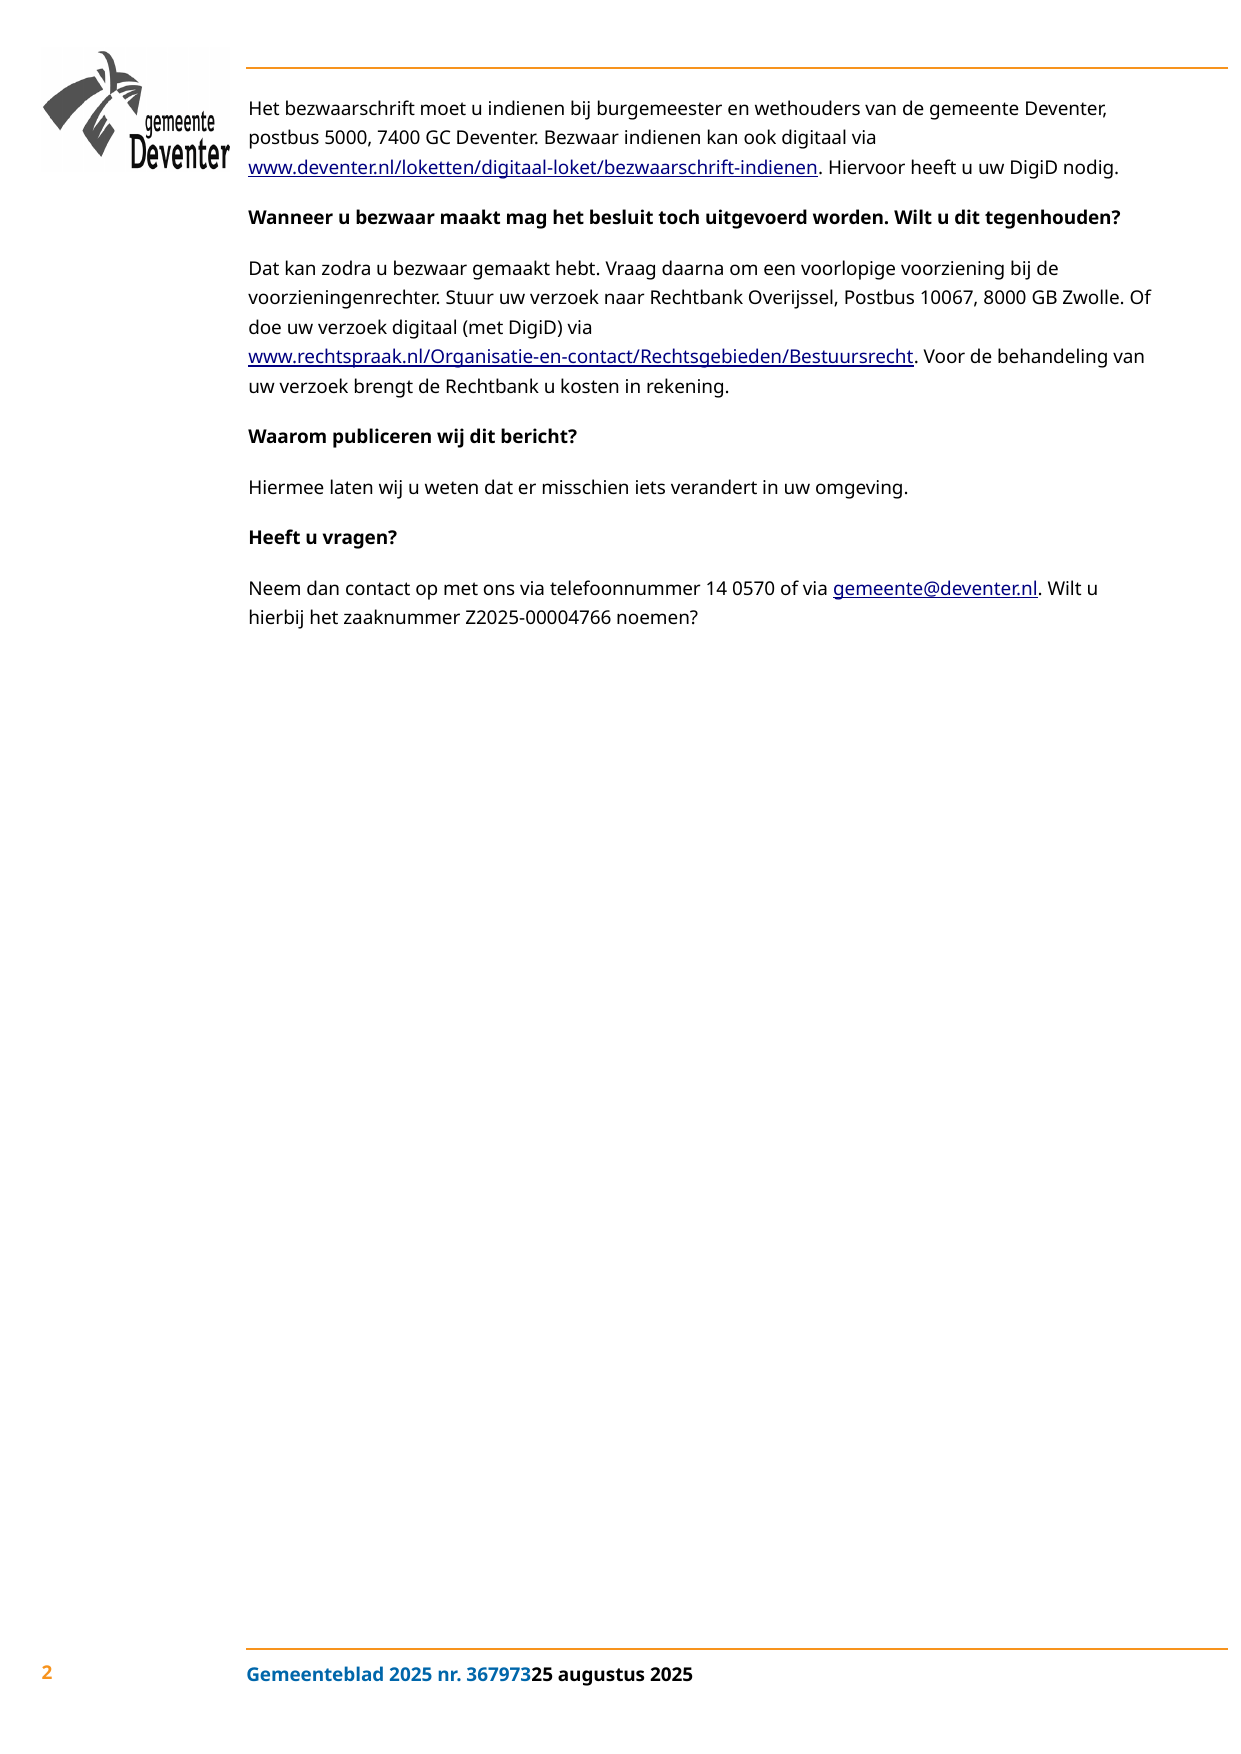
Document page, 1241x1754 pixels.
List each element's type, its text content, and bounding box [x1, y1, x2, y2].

text Neem dan contact op met ons via telefoonnummer 14 0570 of via gemeente@deventer.nl. Wilt u hierbij het zaaknummer Z2025-00004766 noemen? [248, 575, 1152, 630]
text Wanneer u bezwaar maakt mag het besluit toch uitgevoerd worden. Wilt u dit tegenhouden? [248, 204, 1152, 230]
text Het bezwaarschrift moet u indienen bij burgemeester en wethouders van de gemeente Deventer, postbus 5000, 7400 GC Deventer. Bezwaar indienen kan ook digitaal via www.deventer.nl/loketten/digitaal-loket/bezwaarschrift-indienen. Hiervoor heeft u uw DigiD nodig. [248, 95, 1152, 180]
text Waarom publiceren wij dit bericht? [248, 423, 1152, 449]
picture [41, 47, 231, 172]
text Dat kan zodra u bezwaar gemaakt hebt. Vraag daarna om een voorlopige voorziening bij de voorzieningenrechter. Stuur uw verzoek naar Rechtbank Overijssel, Postbus 10067, 8000 GB Zwolle. Of doe uw verzoek digitaal (met DigiD) via www.rechtspraak.nl/Organisatie-en-contact/Rechtsgebieden/Bestuursrecht. Voor de behandeling van uw verzoek brengt de Rechtbank u kosten in rekening. [248, 255, 1152, 399]
text Heeft u vragen? [248, 524, 1152, 550]
text Hiermee laten wij u weten dat er misschien iets verandert in uw omgeving. [248, 474, 1152, 500]
